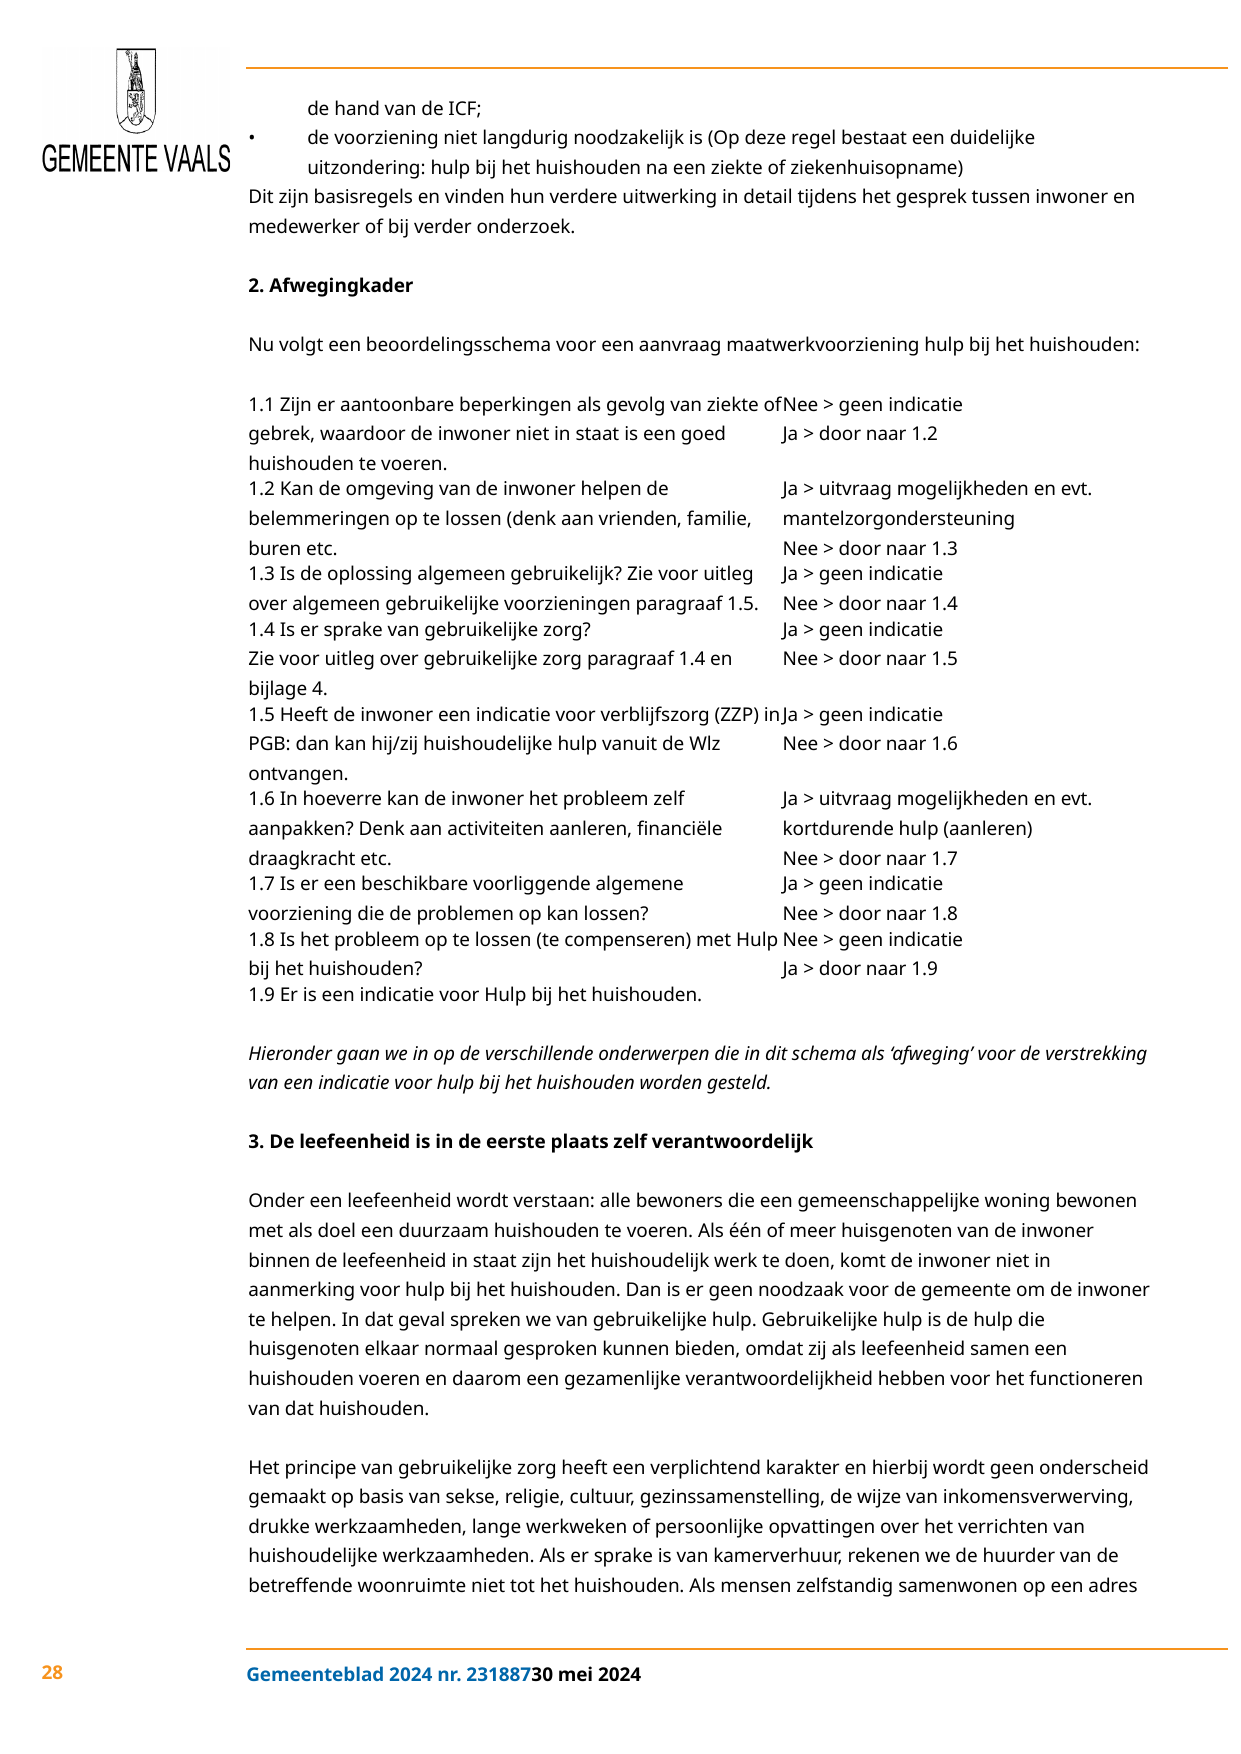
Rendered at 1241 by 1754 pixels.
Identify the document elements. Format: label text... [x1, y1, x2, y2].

table_cell Ja > uitvraag mogelijkheden en evt. kortdurende hulp (aanleren) Nee > door naar 1.7 [783, 786, 1152, 871]
table_header Nee > geen indicatie Ja > door naar 1.2 [783, 391, 1152, 476]
table_cell 1.3 Is de oplossing algemeen gebruikelijk? Zie voor uitleg over algemeen gebruikelijke voorzieningen paragraaf 1.5. [248, 561, 782, 616]
table_cell 1.2 Kan de omgeving van de inwoner helpen de belemmeringen op te lossen (denk aan vrienden, familie, buren etc. [248, 476, 782, 561]
table_cell 1.7 Is er een beschikbare voorliggende algemene voorziening die de problemen op kan lossen? [248, 871, 782, 926]
table_cell [783, 981, 1152, 1007]
table_cell Ja > geen indicatie Nee > door naar 1.5 [783, 616, 1152, 701]
table_cell Ja > geen indicatie Nee > door naar 1.4 [783, 561, 1152, 616]
table_cell Ja > geen indicatie Nee > door naar 1.6 [783, 701, 1152, 786]
text Hieronder gaan we in op de verschillende onderwerpen die in dit schema als ‘afweging’ voor de verstrekking van een indicatie voor hulp bij het huishouden worden gesteld. [248, 1040, 1152, 1095]
text Het principe van gebruikelijke zorg heeft een verplichtend karakter en hierbij wordt geen onderscheid gemaakt op basis van sekse, religie, cultuur, gezinssamenstelling, de wijze van inkomensverwerving, drukke werkzaamheden, lange werkweken of persoonlijke opvattingen over het verrichten van huishoudelijke werkzaamheden. Als er sprake is van kamerverhuur, rekenen we de huurder van de betreffende woonruimte niet tot het huishouden. Als mensen zelfstandig samenwonen op een adres [248, 1454, 1152, 1598]
table_cell 1.8 Is het probleem op te lossen (te compenseren) met Hulp bij het huishouden? [248, 926, 782, 981]
picture [41, 47, 231, 172]
text Onder een leefeenheid wordt verstaan: alle bewoners die een gemeenschappelijke woning bewonen met als doel een duurzaam huishouden te voeren. Als één of meer huisgenoten van de inwoner binnen de leefeenheid in staat zijn het huishoudelijk werk te doen, komt de inwoner niet in aanmerking voor hulp bij het huishouden. Dan is er geen noodzaak voor de gemeente om de inwoner te helpen. In dat geval spreken we van gebruikelijke hulp. Gebruikelijke hulp is de hulp die huisgenoten elkaar normaal gesproken kunnen bieden, omdat zij als leefeenheid samen een huishouden voeren en daarom een gezamenlijke verantwoordelijkheid hebben voor het functioneren van dat huishouden. [248, 1188, 1152, 1420]
table_cell 1.6 In hoeverre kan de inwoner het probleem zelf aanpakken? Denk aan activiteiten aanleren, financiële draagkracht etc. [248, 786, 782, 871]
table_cell 1.9 Er is een indicatie voor Hulp bij het huishouden. [248, 981, 782, 1007]
table_cell Ja > uitvraag mogelijkheden en evt. mantelzorgondersteuning Nee > door naar 1.3 [783, 476, 1152, 561]
text 2. Afwegingkader [248, 272, 1152, 298]
text Dit zijn basisregels en vinden hun verdere uitwerking in detail tijdens het gesprek tussen inwoner en medewerker of bij verder onderzoek. [248, 183, 1152, 239]
text 3. De leefeenheid is in de eerste plaats zelf verantwoordelijk [248, 1128, 1152, 1154]
text Nu volgt een beoordelingsschema voor een aanvraag maatwerkvoorziening hulp bij het huishouden: [248, 331, 1152, 357]
list de voorziening niet langdurig noodzakelijk is (Op deze regel bestaat een duidelijke uitzondering: hulp bij het huishouden na een ziekte of ziekenhuisopname) [248, 124, 1152, 180]
table_header 1.1 Zijn er aantoonbare beperkingen als gevolg van ziekte of gebrek, waardoor de inwoner niet in staat is een goed huishouden te voeren. [248, 391, 782, 476]
list de hand van de ICF; [248, 95, 1152, 121]
table_cell Ja > geen indicatie Nee > door naar 1.8 [783, 871, 1152, 926]
table_cell 1.4 Is er sprake van gebruikelijke zorg? Zie voor uitleg over gebruikelijke zorg paragraaf 1.4 en bijlage 4. [248, 616, 782, 701]
table_cell 1.5 Heeft de inwoner een indicatie voor verblijfszorg (ZZP) in PGB: dan kan hij/zij huishoudelijke hulp vanuit de Wlz ontvangen. [248, 701, 782, 786]
table_cell Nee > geen indicatie Ja > door naar 1.9 [783, 926, 1152, 981]
